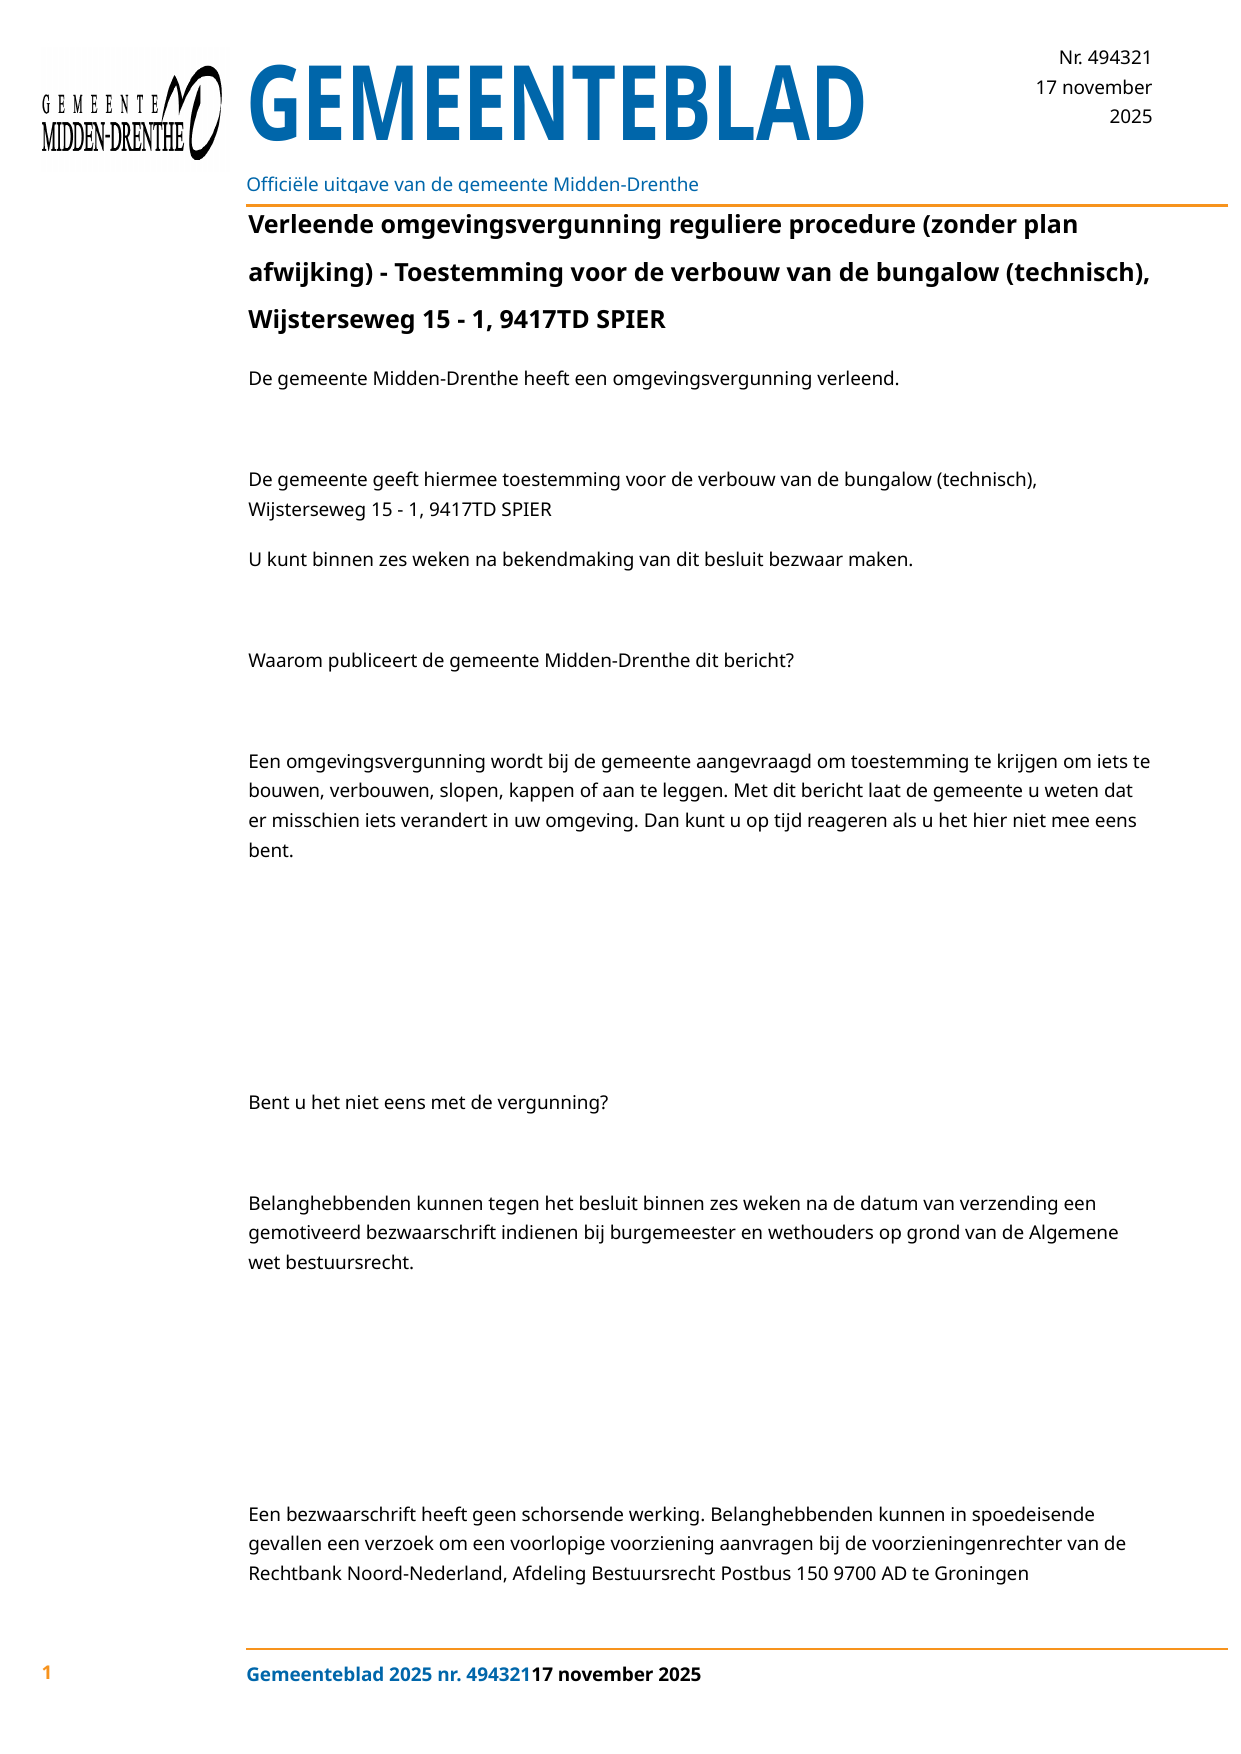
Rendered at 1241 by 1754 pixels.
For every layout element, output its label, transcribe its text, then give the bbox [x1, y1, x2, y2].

text Waarom publiceert de gemeente Midden-Drenthe dit bericht? [248, 647, 1152, 673]
text U kunt binnen zes weken na bekendmaking van dit besluit bezwaar maken. [248, 546, 1152, 572]
text Verleende omgevingsvergunning reguliere procedure (zonder plan afwijking) - Toestemming voor de verbouw van de bungalow (technisch), Wijsterseweg 15 - 1, 9417TD SPIER [248, 207, 1152, 336]
picture [41, 47, 231, 172]
text Bent u het niet eens met de vergunning? [248, 1089, 1152, 1114]
text Belanghebbenden kunnen tegen het besluit binnen zes weken na de datum van verzending een gemotiveerd bezwaarschrift indienen bij burgemeester en wethouders op grond van de Algemene wet bestuursrecht. [248, 1190, 1152, 1274]
text De gemeente Midden-Drenthe heeft een omgevingsvergunning verleend. [248, 366, 1152, 391]
text Een omgevingsvergunning wordt bij de gemeente aangevraagd om toestemming te krijgen om iets te bouwen, verbouwen, slopen, kappen of aan te leggen. Met dit bericht laat de gemeente u weten dat er misschien iets verandert in uw omgeving. Dan kunt u op tijd reageren als u het hier niet mee eens bent. [248, 748, 1152, 862]
text De gemeente geeft hiermee toestemming voor de verbouw van de bungalow (technisch), Wijsterseweg 15 - 1, 9417TD SPIER [248, 466, 1152, 522]
text Een bezwaarschrift heeft geen schorsende werking. Belanghebbenden kunnen in spoedeisende gevallen een verzoek om een voorlopige voorziening aanvragen bij de voorzieningenrechter van de Rechtbank Noord-Nederland, Afdeling Bestuursrecht Postbus 150 9700 AD te Groningen [248, 1501, 1152, 1586]
